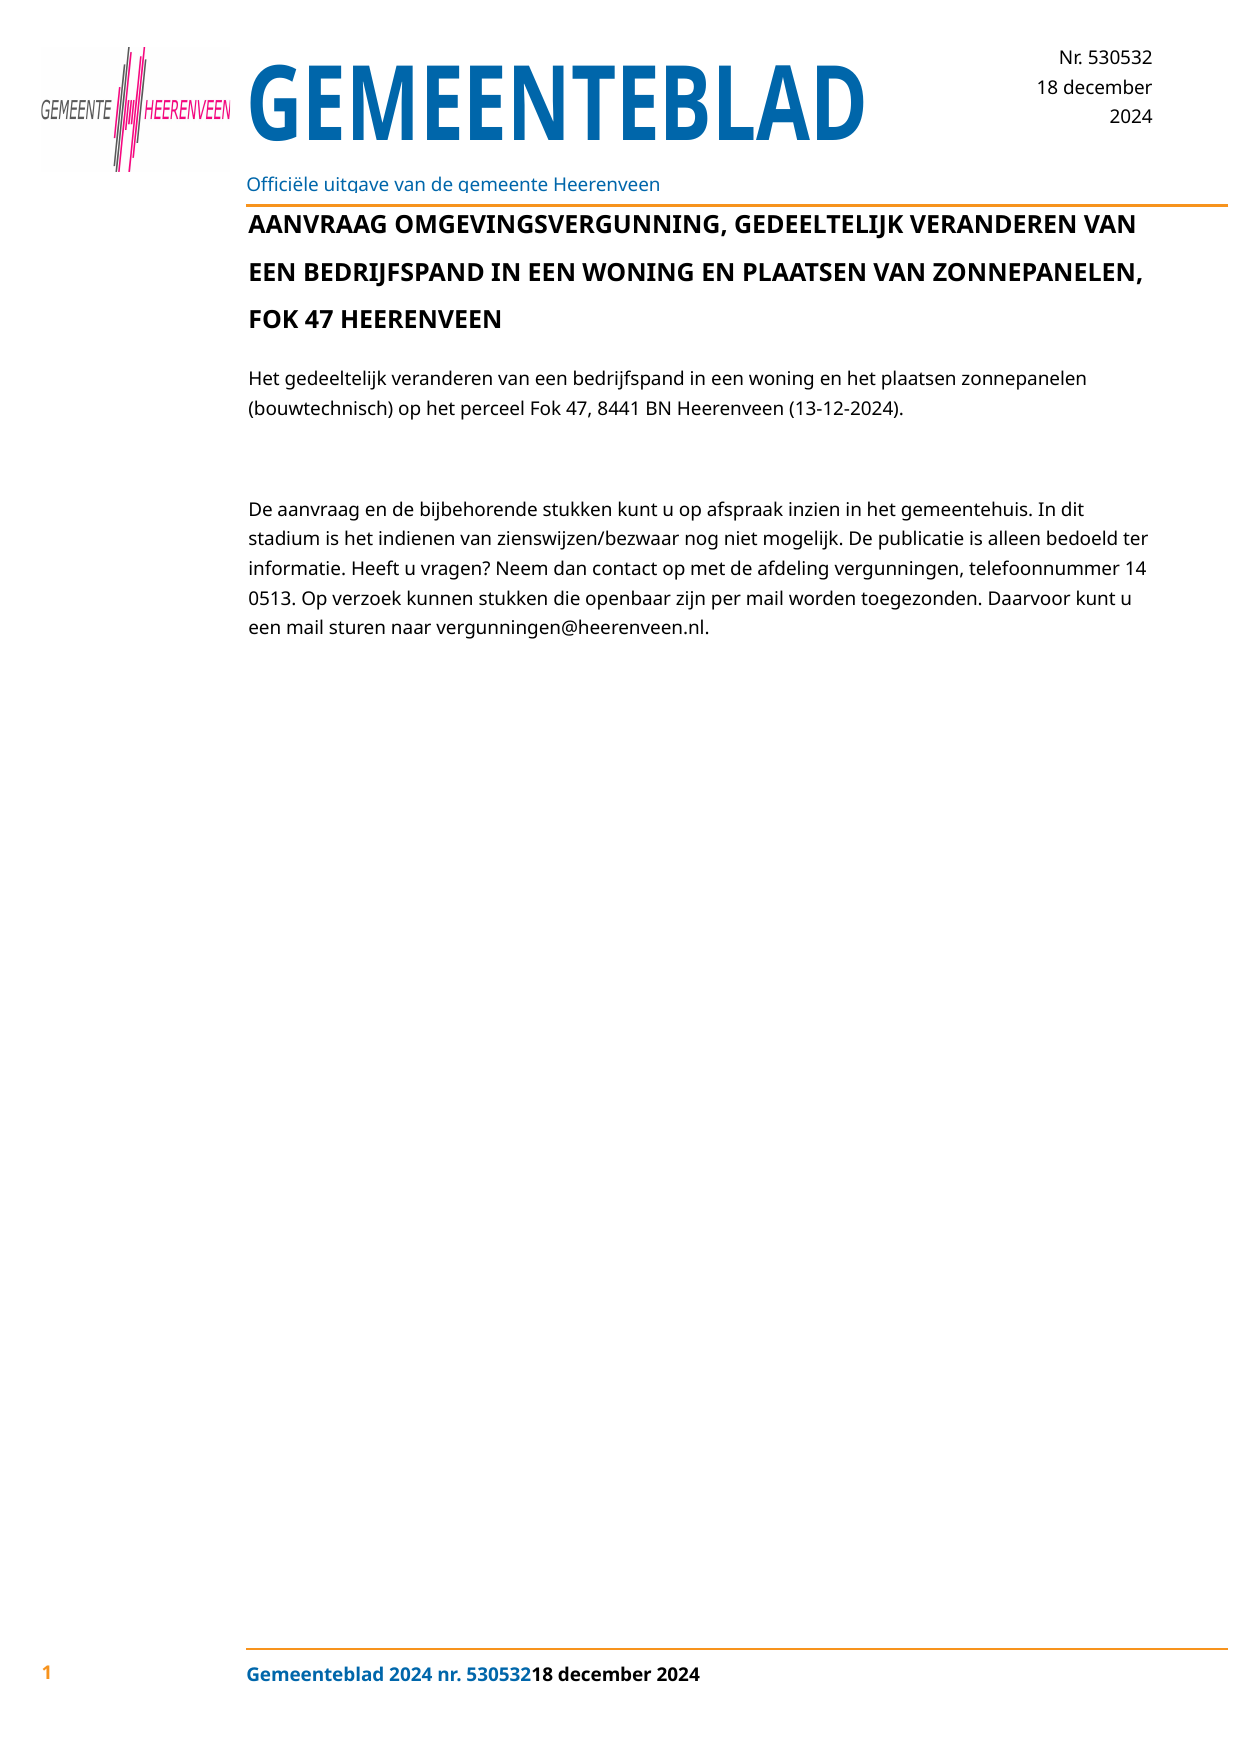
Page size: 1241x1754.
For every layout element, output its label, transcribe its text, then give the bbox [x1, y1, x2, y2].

text AANVRAAG OMGEVINGSVERGUNNING, GEDEELTELIJK VERANDEREN VAN EEN BEDRIJFSPAND IN EEN WONING EN PLAATSEN VAN ZONNEPANELEN, FOK 47 HEERENVEEN [248, 207, 1152, 336]
text Het gedeeltelijk veranderen van een bedrijfspand in een woning en het plaatsen zonnepanelen (bouwtechnisch) op het perceel Fok 47, 8441 BN Heerenveen (13-12-2024). [248, 366, 1152, 421]
text De aanvraag en de bijbehorende stukken kunt u op afspraak inzien in het gemeentehuis. In dit stadium is het indienen van zienswijzen/bezwaar nog niet mogelijk. De publicatie is alleen bedoeld ter informatie. Heeft u vragen? Neem dan contact op met de afdeling vergunningen, telefoonnummer 14 0513. Op verzoek kunnen stukken die openbaar zijn per mail worden toegezonden. Daarvoor kunt u een mail sturen naar vergunningen@heerenveen.nl. [248, 496, 1152, 640]
picture [41, 47, 231, 172]
